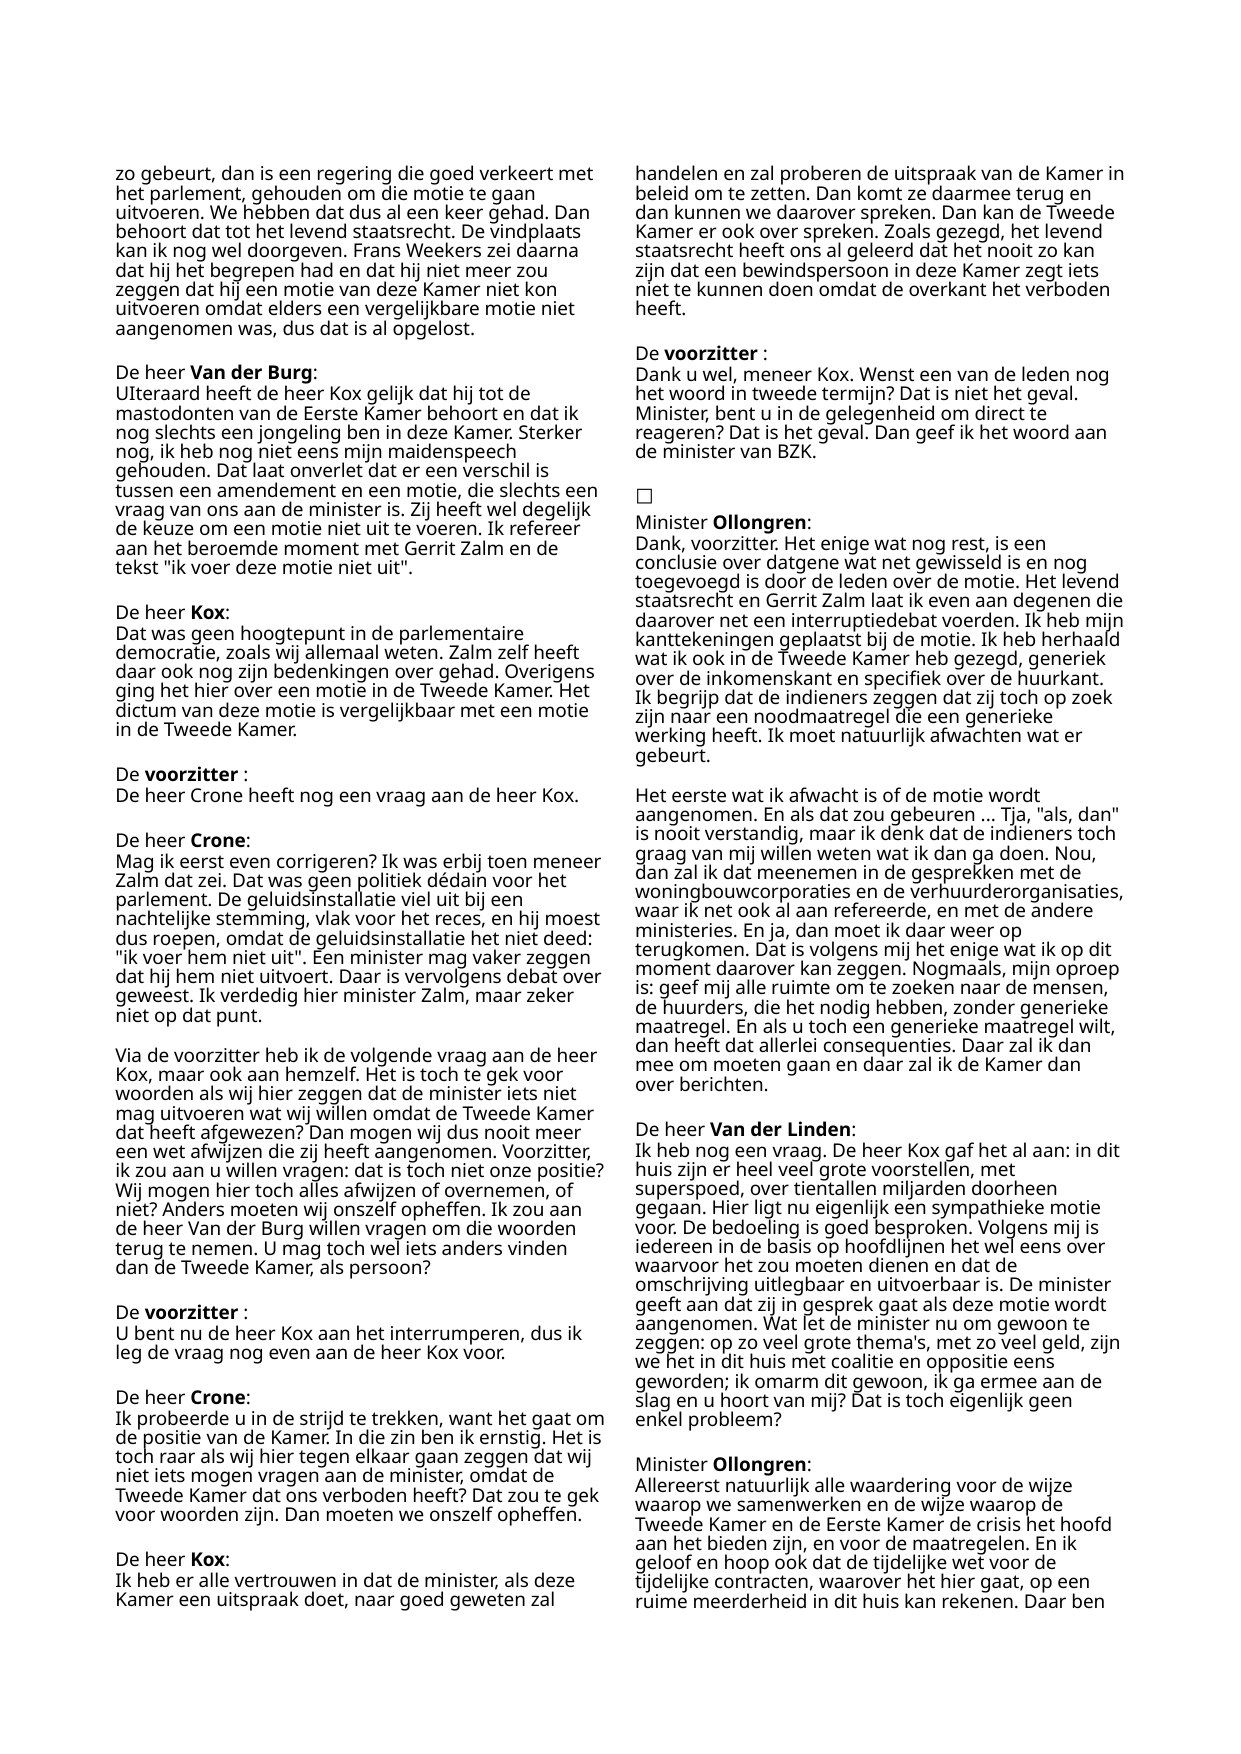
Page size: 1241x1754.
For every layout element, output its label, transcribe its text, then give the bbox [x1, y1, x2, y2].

text Ik heb nog een vraag. De heer Kox gaf het al aan: in dit huis zijn er heel veel grote voorstellen, met superspoed, over tientallen miljarden doorheen gegaan. Hier ligt nu eigenlijk een sympathieke motie voor. De bedoeling is goed besproken. Volgens mij is iedereen in de basis op hoofdlijnen het wel eens over waarvoor het zou moeten dienen en dat de omschrijving uitlegbaar en uitvoerbaar is. De minister geeft aan dat zij in gesprek gaat als deze motie wordt aangenomen. Wat let de minister nu om gewoon te zeggen: op zo veel grote thema's, met zo veel geld, zijn we het in dit huis met coalitie en oppositie eens geworden; ik omarm dit gewoon, ik ga ermee aan de slag en u hoort van mij? Dat is toch eigenlijk geen enkel probleem? [635, 1142, 1125, 1431]
text De heer Crone: [115, 1384, 605, 1410]
text Dat was geen hoogtepunt in de parlementaire democratie, zoals wij allemaal weten. Zalm zelf heeft daar ook nog zijn bedenkingen over gehad. Overigens ging het hier over een motie in de Tweede Kamer. Het dictum van deze motie is vergelijkbaar met een motie in de Tweede Kamer. [115, 624, 605, 740]
text UIteraard heeft de heer Kox gelijk dat hij tot de mastodonten van de Eerste Kamer behoort en dat ik nog slechts een jongeling ben in deze Kamer. Sterker nog, ik heb nog niet eens mijn maidenspeech gehouden. Dat laat onverlet dat er een verschil is tussen een amendement en een motie, die slechts een vraag van ons aan de minister is. Zij heeft wel degelijk de keuze om een motie niet uit te voeren. Ik refereer aan het beroemde moment met Gerrit Zalm en de tekst "ik voer deze motie niet uit". [115, 385, 605, 578]
text De voorzitter : [635, 340, 1125, 366]
text ⬜ [635, 483, 1125, 509]
text Het eerste wat ik afwacht is of de motie wordt aangenomen. En als dat zou gebeuren ... Tja, "als, dan" is nooit verstandig, maar ik denk dat de indieners toch graag van mij willen weten wat ik dan ga doen. Nou, dan zal ik dat meenemen in de gesprekken met de woningbouwcorporaties en de verhuurderorganisaties, waar ik net ook al aan refereerde, en met de andere ministeries. En ja, dan moet ik daar weer op terugkomen. Dat is volgens mij het enige wat ik op dit moment daarover kan zeggen. Nogmaals, mijn oproep is: geef mij alle ruimte om te zoeken naar de mensen, de huurders, die het nodig hebben, zonder generieke maatregel. En als u toch een generieke maatregel wilt, dan heeft dat allerlei consequenties. Daar zal ik dan mee om moeten gaan en daar zal ik de Kamer dan over berichten. [635, 787, 1125, 1095]
text De heer Van der Linden: [635, 1116, 1125, 1142]
text Allereerst natuurlijk alle waardering voor de wijze waarop we samenwerken en de wijze waarop de Tweede Kamer en de Eerste Kamer de crisis het hoofd aan het bieden zijn, en voor de maatregelen. En ik geloof en hoop ook dat de tijdelijke wet voor de tijdelijke contracten, waarover het hier gaat, op een ruime meerderheid in dit huis kan rekenen. Daar ben [635, 1477, 1125, 1612]
text De voorzitter : [115, 761, 605, 787]
text Ik heb er alle vertrouwen in dat de minister, als deze Kamer een uitspraak doet, naar goed geweten zal [115, 1572, 605, 1610]
text Minister Ollongren: [635, 509, 1125, 535]
text De heer Van der Burg: [115, 359, 605, 385]
text Mag ik eerst even corrigeren? Ik was erbij toen meneer Zalm dat zei. Dat was geen politiek dédain voor het parlement. De geluidsinstallatie viel uit bij een nachtelijke stemming, vlak voor het reces, en hij moest dus roepen, omdat de geluidsinstallatie het niet deed: "ik voer hem niet uit". Een minister mag vaker zeggen dat hij hem niet uitvoert. Daar is vervolgens debat over geweest. Ik verdedig hier minister Zalm, maar zeker niet op dat punt. [115, 853, 605, 1026]
text U bent nu de heer Kox aan het interrumperen, dus ik leg de vraag nog even aan de heer Kox voor. [115, 1324, 605, 1363]
text De heer Crone: [115, 827, 605, 853]
text De heer Kox: [115, 1546, 605, 1572]
text handelen en zal proberen de uitspraak van de Kamer in beleid om te zetten. Dan komt ze daarmee terug en dan kunnen we daarover spreken. Dan kan de Tweede Kamer er ook over spreken. Zoals gezegd, het levend staatsrecht heeft ons al geleerd dat het nooit zo kan zijn dat een bewindspersoon in deze Kamer zegt iets niet te kunnen doen omdat de overkant het verboden heeft. [635, 165, 1125, 319]
text zo gebeurt, dan is een regering die goed verkeert met het parlement, gehouden om die motie te gaan uitvoeren. We hebben dat dus al een keer gehad. Dan behoort dat tot het levend staatsrecht. De vindplaats kan ik nog wel doorgeven. Frans Weekers zei daarna dat hij het begrepen had en dat hij niet meer zou zeggen dat hij een motie van deze Kamer niet kon uitvoeren omdat elders een vergelijkbare motie niet aangenomen was, dus dat is al opgelost. [115, 165, 605, 339]
text Dank u wel, meneer Kox. Wenst een van de leden nog het woord in tweede termijn? Dat is niet het geval. Minister, bent u in de gelegenheid om direct te reageren? Dat is het geval. Dan geef ik het woord aan de minister van BZK. [635, 366, 1125, 462]
text Via de voorzitter heb ik de volgende vraag aan de heer Kox, maar ook aan hemzelf. Het is toch te gek voor woorden als wij hier zeggen dat de minister iets niet mag uitvoeren wat wij willen omdat de Tweede Kamer dat heeft afgewezen? Dan mogen wij dus nooit meer een wet afwijzen die zij heeft aangenomen. Voorzitter, ik zou aan u willen vragen: dat is toch niet onze positie? Wij mogen hier toch alles afwijzen of overnemen, of niet? Anders moeten wij onszelf opheffen. Ik zou aan de heer Van der Burg willen vragen om die woorden terug te nemen. U mag toch wel iets anders vinden dan de Tweede Kamer, als persoon? [115, 1047, 605, 1278]
text De heer Crone heeft nog een vraag aan de heer Kox. [115, 787, 605, 806]
text Dank, voorzitter. Het enige wat nog rest, is een conclusie over datgene wat net gewisseld is en nog toegevoegd is door de leden over de motie. Het levend staatsrecht en Gerrit Zalm laat ik even aan degenen die daarover net een interruptiedebat voerden. Ik heb mijn kanttekeningen geplaatst bij de motie. Ik heb herhaald wat ik ook in de Tweede Kamer heb gezegd, generiek over de inkomenskant en specifiek over de huurkant. Ik begrijp dat de indieners zeggen dat zij toch op zoek zijn naar een noodmaatregel die een generieke werking heeft. Ik moet natuurlijk afwachten wat er gebeurt. [635, 535, 1125, 766]
text De heer Kox: [115, 599, 605, 624]
text De voorzitter : [115, 1299, 605, 1324]
text Minister Ollongren: [635, 1451, 1125, 1477]
text Ik probeerde u in de strijd te trekken, want het gaat om de positie van de Kamer. In die zin ben ik ernstig. Het is toch raar als wij hier tegen elkaar gaan zeggen dat wij niet iets mogen vragen aan de minister, omdat de Tweede Kamer dat ons verboden heeft? Dat zou te gek voor woorden zijn. Dan moeten we onszelf opheffen. [115, 1410, 605, 1525]
